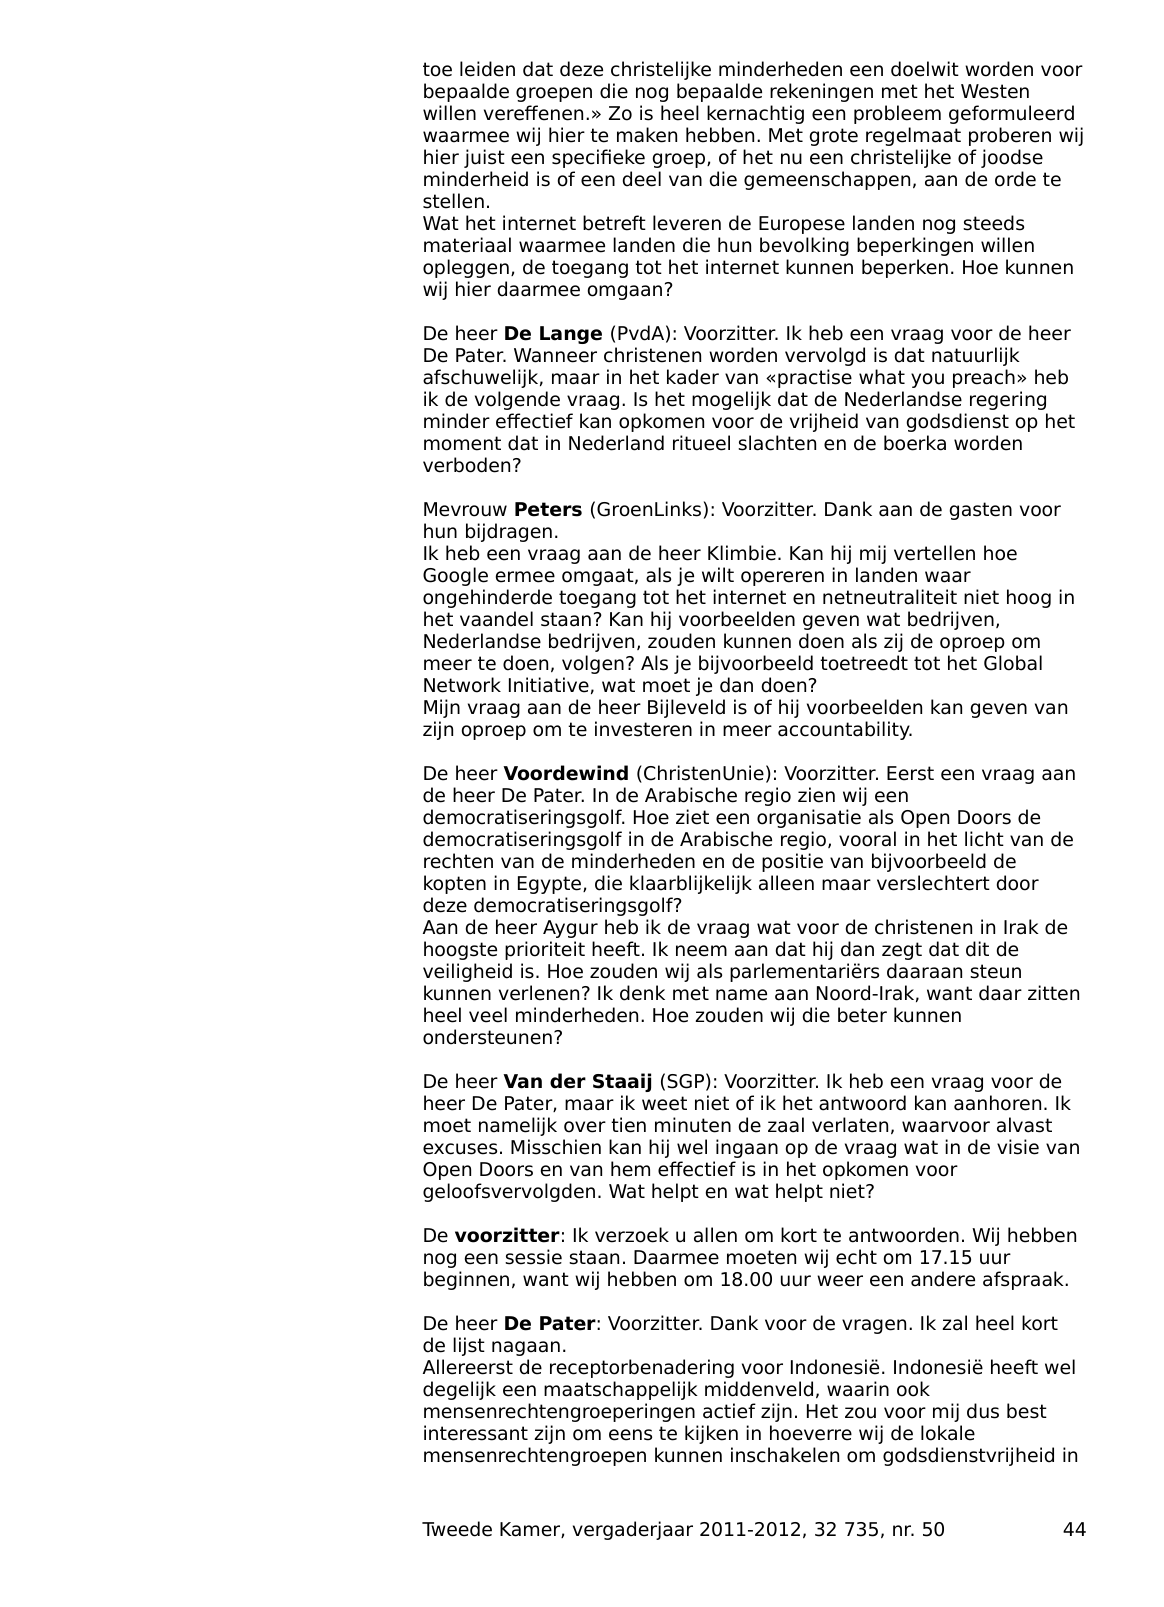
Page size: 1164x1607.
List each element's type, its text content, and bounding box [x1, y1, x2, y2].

text De heer Van der Staaij (SGP): Voorzitter. Ik heb een vraag voor de heer De Pater, maar ik weet niet of ik het antwoord kan aanhoren. Ik moet namelijk over tien minuten de zaal verlaten, waarvoor alvast excuses. Misschien kan hij wel ingaan op de vraag wat in de visie van Open Doors en van hem effectief is in het opkomen voor geloofsvervolgden. Wat helpt en wat helpt niet? [422, 1071, 1087, 1203]
text Allereerst de receptorbenadering voor Indonesië. Indonesië heeft wel degelijk een maatschappelijk middenveld, waarin ook mensenrechtengroeperingen actief zijn. Het zou voor mij dus best interessant zijn om eens te kijken in hoeverre wij de lokale mensenrechtengroepen kunnen inschakelen om godsdienstvrijheid in [422, 1357, 1087, 1467]
text Wat het internet betreft leveren de Europese landen nog steeds materiaal waarmee landen die hun bevolking beperkingen willen opleggen, de toegang tot het internet kunnen beperken. Hoe kunnen wij hier daarmee omgaan? [422, 213, 1087, 301]
text De heer Voordewind (ChristenUnie): Voorzitter. Eerst een vraag aan de heer De Pater. In de Arabische regio zien wij een democratiseringsgolf. Hoe ziet een organisatie als Open Doors de democratiseringsgolf in de Arabische regio, vooral in het licht van de rechten van de minderheden en de positie van bijvoorbeeld de kopten in Egypte, die klaarblijkelijk alleen maar verslechtert door deze democratiseringsgolf? [422, 763, 1087, 917]
text Aan de heer Aygur heb ik de vraag wat voor de christenen in Irak de hoogste prioriteit heeft. Ik neem aan dat hij dan zegt dat dit de veiligheid is. Hoe zouden wij als parlementariërs daaraan steun kunnen verlenen? Ik denk met name aan Noord-Irak, want daar zitten heel veel minderheden. Hoe zouden wij die beter kunnen ondersteunen? [422, 917, 1087, 1049]
text Ik heb een vraag aan de heer Klimbie. Kan hij mij vertellen hoe Google ermee omgaat, als je wilt opereren in landen waar ongehinderde toegang tot het internet en netneutraliteit niet hoog in het vaandel staan? Kan hij voorbeelden geven wat bedrijven, Nederlandse bedrijven, zouden kunnen doen als zij de oproep om meer te doen, volgen? Als je bijvoorbeeld toetreedt tot het Global Network Initiative, wat moet je dan doen? [422, 543, 1087, 697]
text Mijn vraag aan de heer Bijleveld is of hij voorbeelden kan geven van zijn oproep om te investeren in meer accountability. [422, 697, 1087, 741]
text De heer De Pater: Voorzitter. Dank voor de vragen. Ik zal heel kort de lijst nagaan. [422, 1313, 1087, 1357]
text toe leiden dat deze christelijke minderheden een doelwit worden voor bepaalde groepen die nog bepaalde rekeningen met het Westen willen vereffenen.» Zo is heel kernachtig een probleem geformuleerd waarmee wij hier te maken hebben. Met grote regelmaat proberen wij hier juist een specifieke groep, of het nu een christelijke of joodse minderheid is of een deel van die gemeenschappen, aan de orde te stellen. [422, 59, 1087, 213]
text Mevrouw Peters (GroenLinks): Voorzitter. Dank aan de gasten voor hun bijdragen. [422, 499, 1087, 543]
text De voorzitter: Ik verzoek u allen om kort te antwoorden. Wij hebben nog een sessie staan. Daarmee moeten wij echt om 17.15 uur beginnen, want wij hebben om 18.00 uur weer een andere afspraak. [422, 1225, 1087, 1291]
text De heer De Lange (PvdA): Voorzitter. Ik heb een vraag voor de heer De Pater. Wanneer christenen worden vervolgd is dat natuurlijk afschuwelijk, maar in het kader van «practise what you preach» heb ik de volgende vraag. Is het mogelijk dat de Nederlandse regering minder effectief kan opkomen voor de vrijheid van godsdienst op het moment dat in Nederland ritueel slachten en de boerka worden verboden? [422, 323, 1087, 477]
